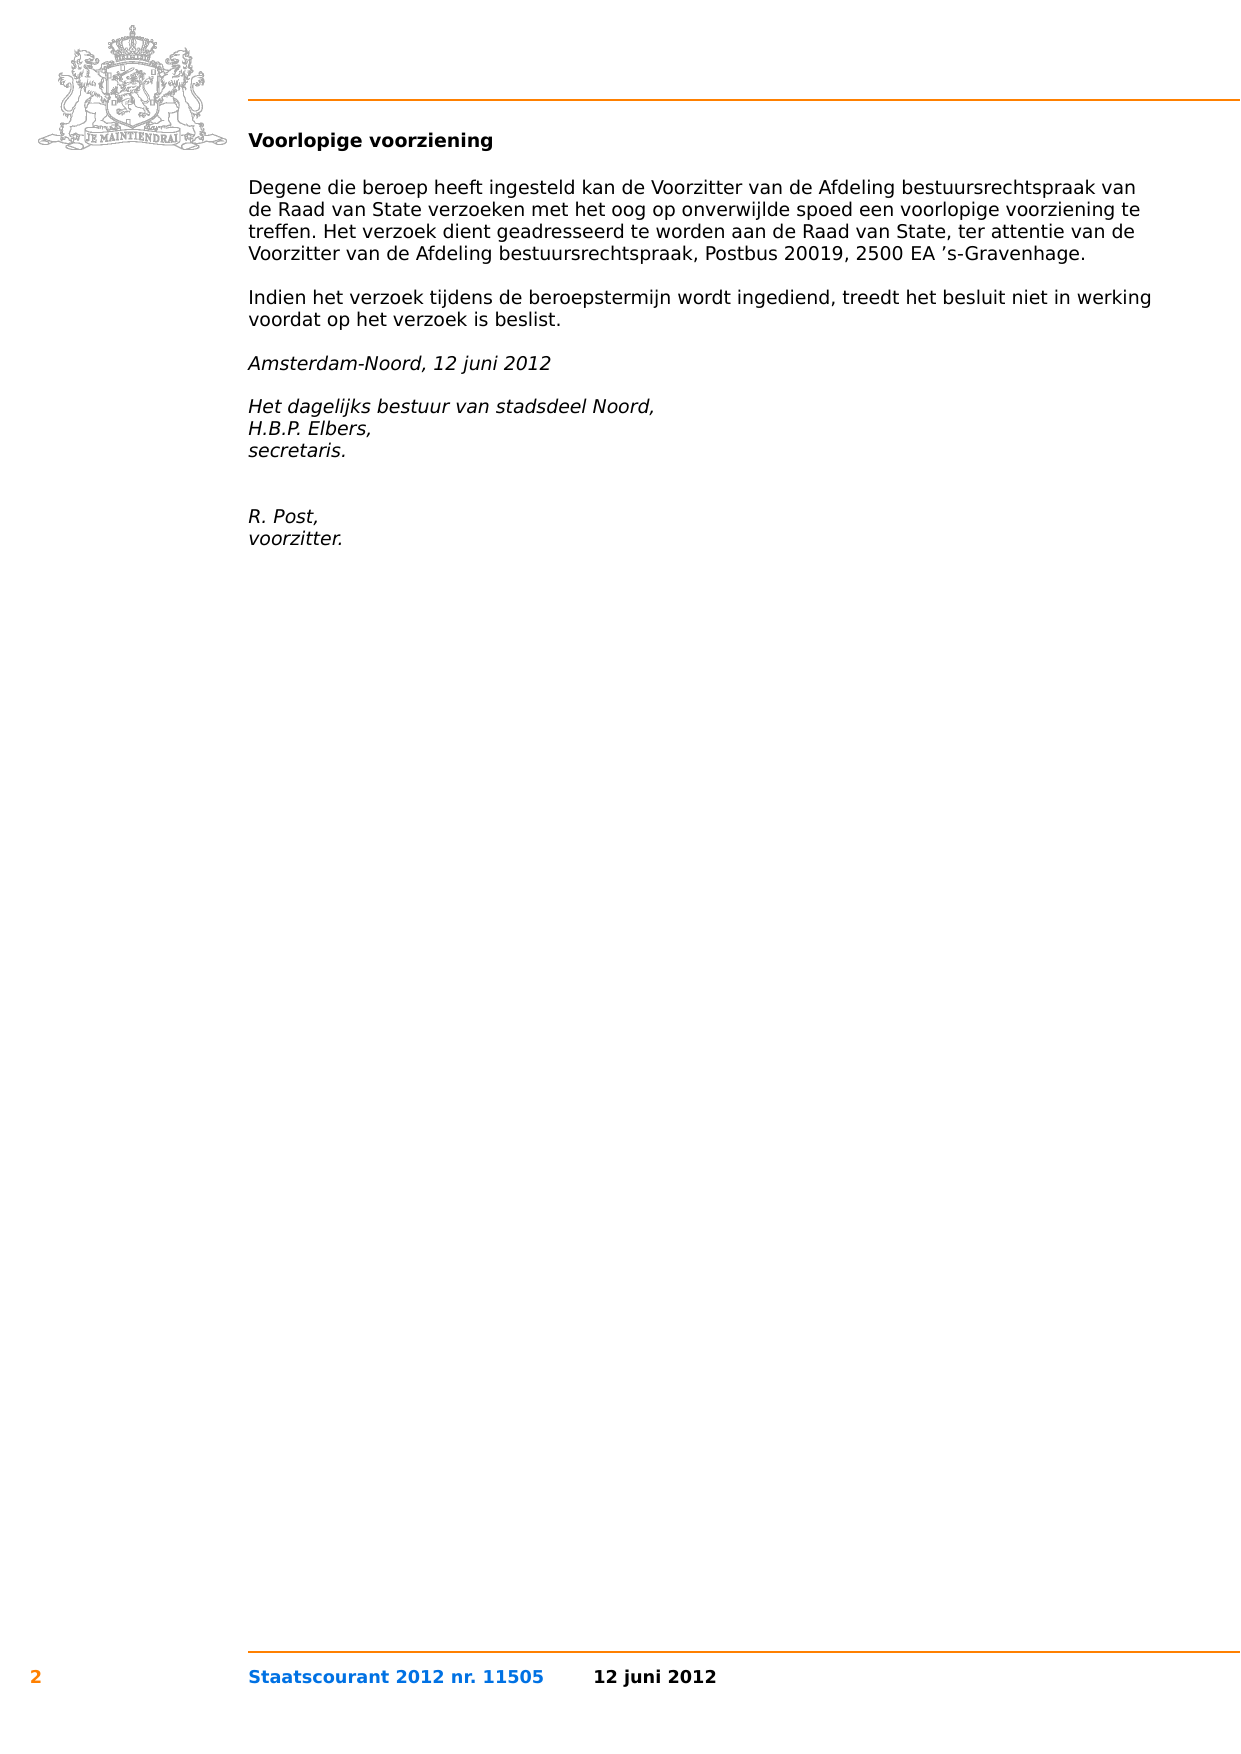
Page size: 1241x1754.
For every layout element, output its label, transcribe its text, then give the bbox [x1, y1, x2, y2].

text R. Post, voorzitter. [248, 484, 1163, 550]
picture [38, 25, 227, 150]
text Amsterdam-Noord, 12 juni 2012 [248, 352, 1163, 374]
subtitle Voorlopige voorziening [248, 130, 1163, 152]
text Degene die beroep heeft ingesteld kan de Voorzitter van de Afdeling bestuursrechtspraak van de Raad van State verzoeken met het oog op onverwijlde spoed een voorlopige voorziening te treffen. Het verzoek dient geadresseerd te worden aan de Raad van State, ter attentie van de Voorzitter van de Afdeling bestuursrechtspraak, Postbus 20019, 2500 EA ’s-Gravenhage. [248, 177, 1163, 265]
text Indien het verzoek tijdens de beroepstermijn wordt ingediend, treedt het besluit niet in werking voordat op het verzoek is beslist. [248, 287, 1163, 331]
text Het dagelijks bestuur van stadsdeel Noord, H.B.P. Elbers, secretaris. [248, 396, 1163, 462]
